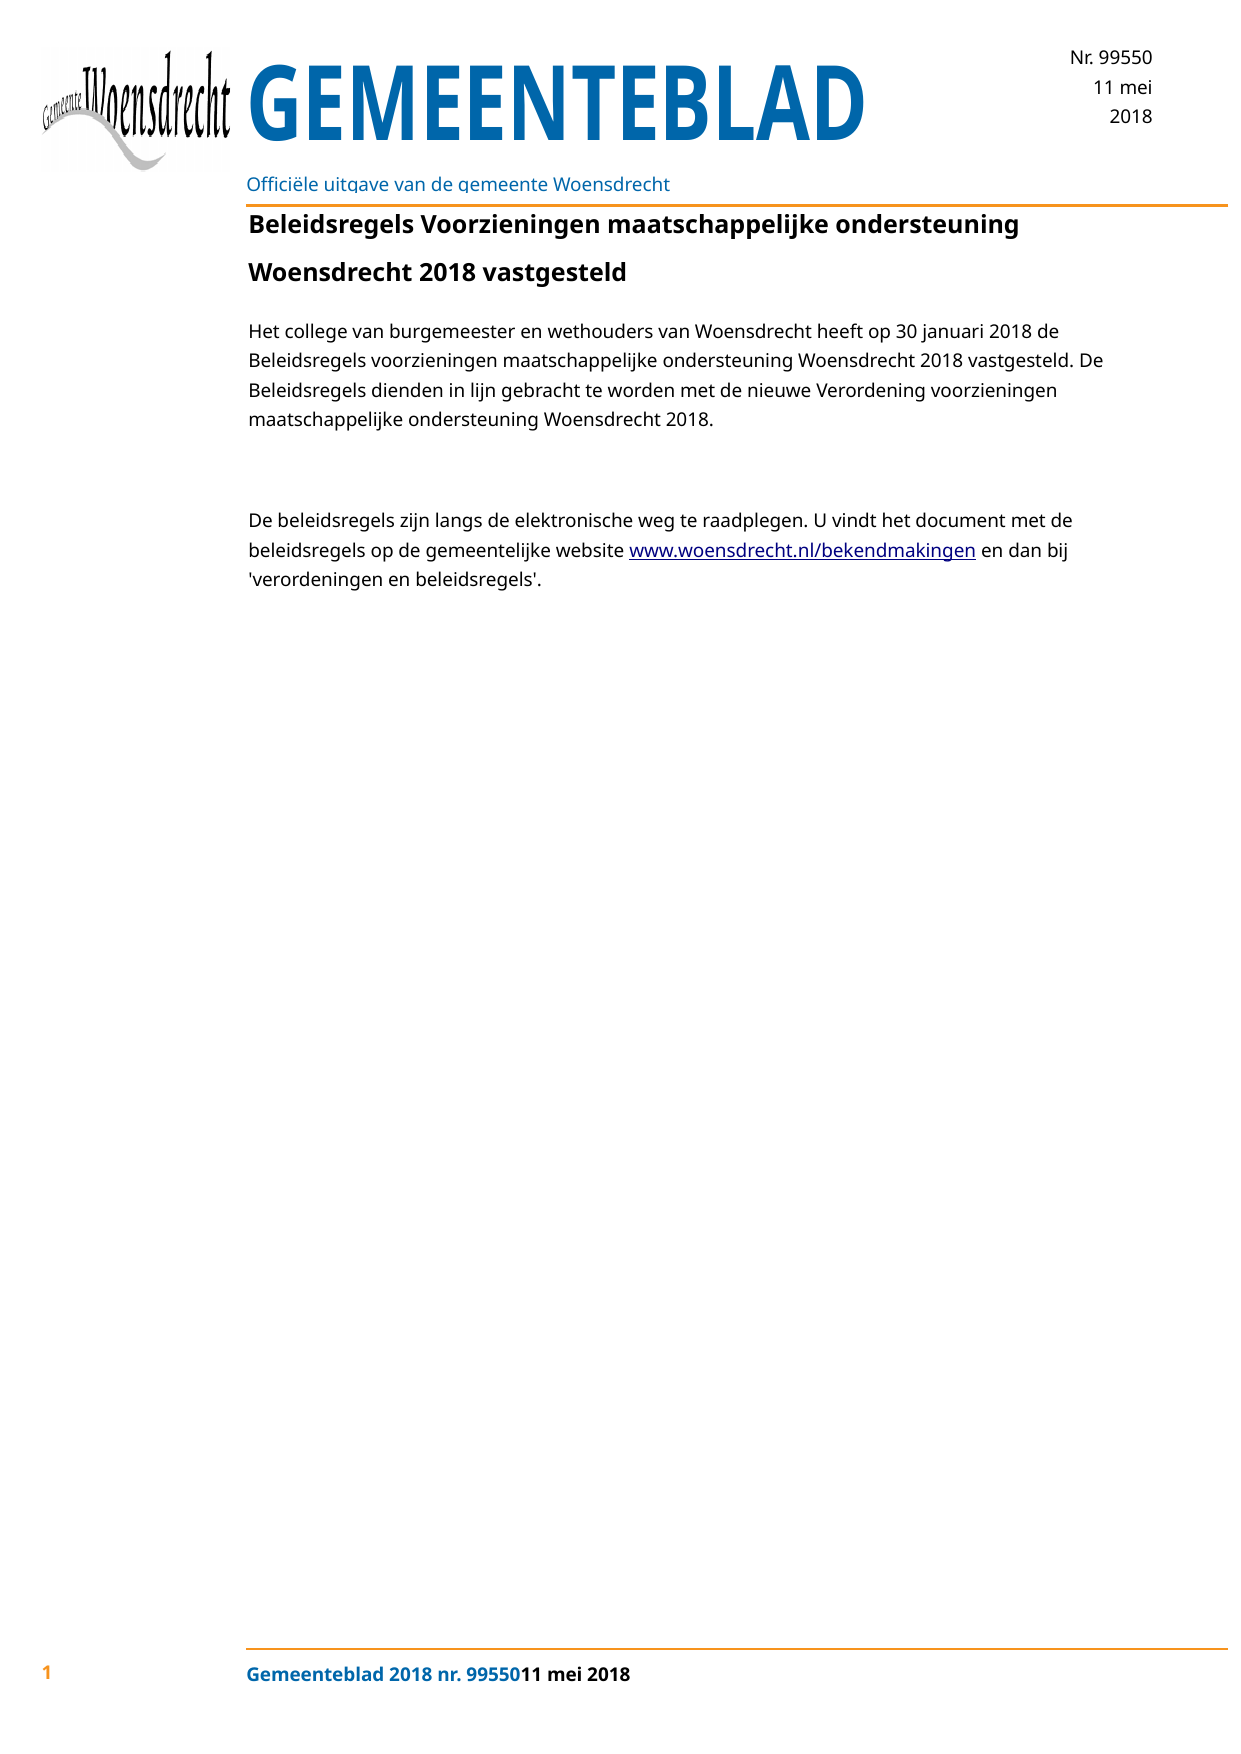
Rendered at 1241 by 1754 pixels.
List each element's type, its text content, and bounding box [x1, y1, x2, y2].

picture [41, 47, 231, 172]
text De beleidsregels zijn langs de elektronische weg te raadplegen. U vindt het document met de beleidsregels op de gemeentelijke website www.woensdrecht.nl/bekendmakingen en dan bij 'verordeningen en beleidsregels'. [248, 507, 1152, 592]
text Beleidsregels Voorzieningen maatschappelijke ondersteuning Woensdrecht 2018 vastgesteld [248, 207, 1152, 288]
text Het college van burgemeester en wethouders van Woensdrecht heeft op 30 januari 2018 de Beleidsregels voorzieningen maatschappelijke ondersteuning Woensdrecht 2018 vastgesteld. De Beleidsregels dienden in lijn gebracht te worden met de nieuwe Verordening voorzieningen maatschappelijke ondersteuning Woensdrecht 2018. [248, 318, 1152, 432]
